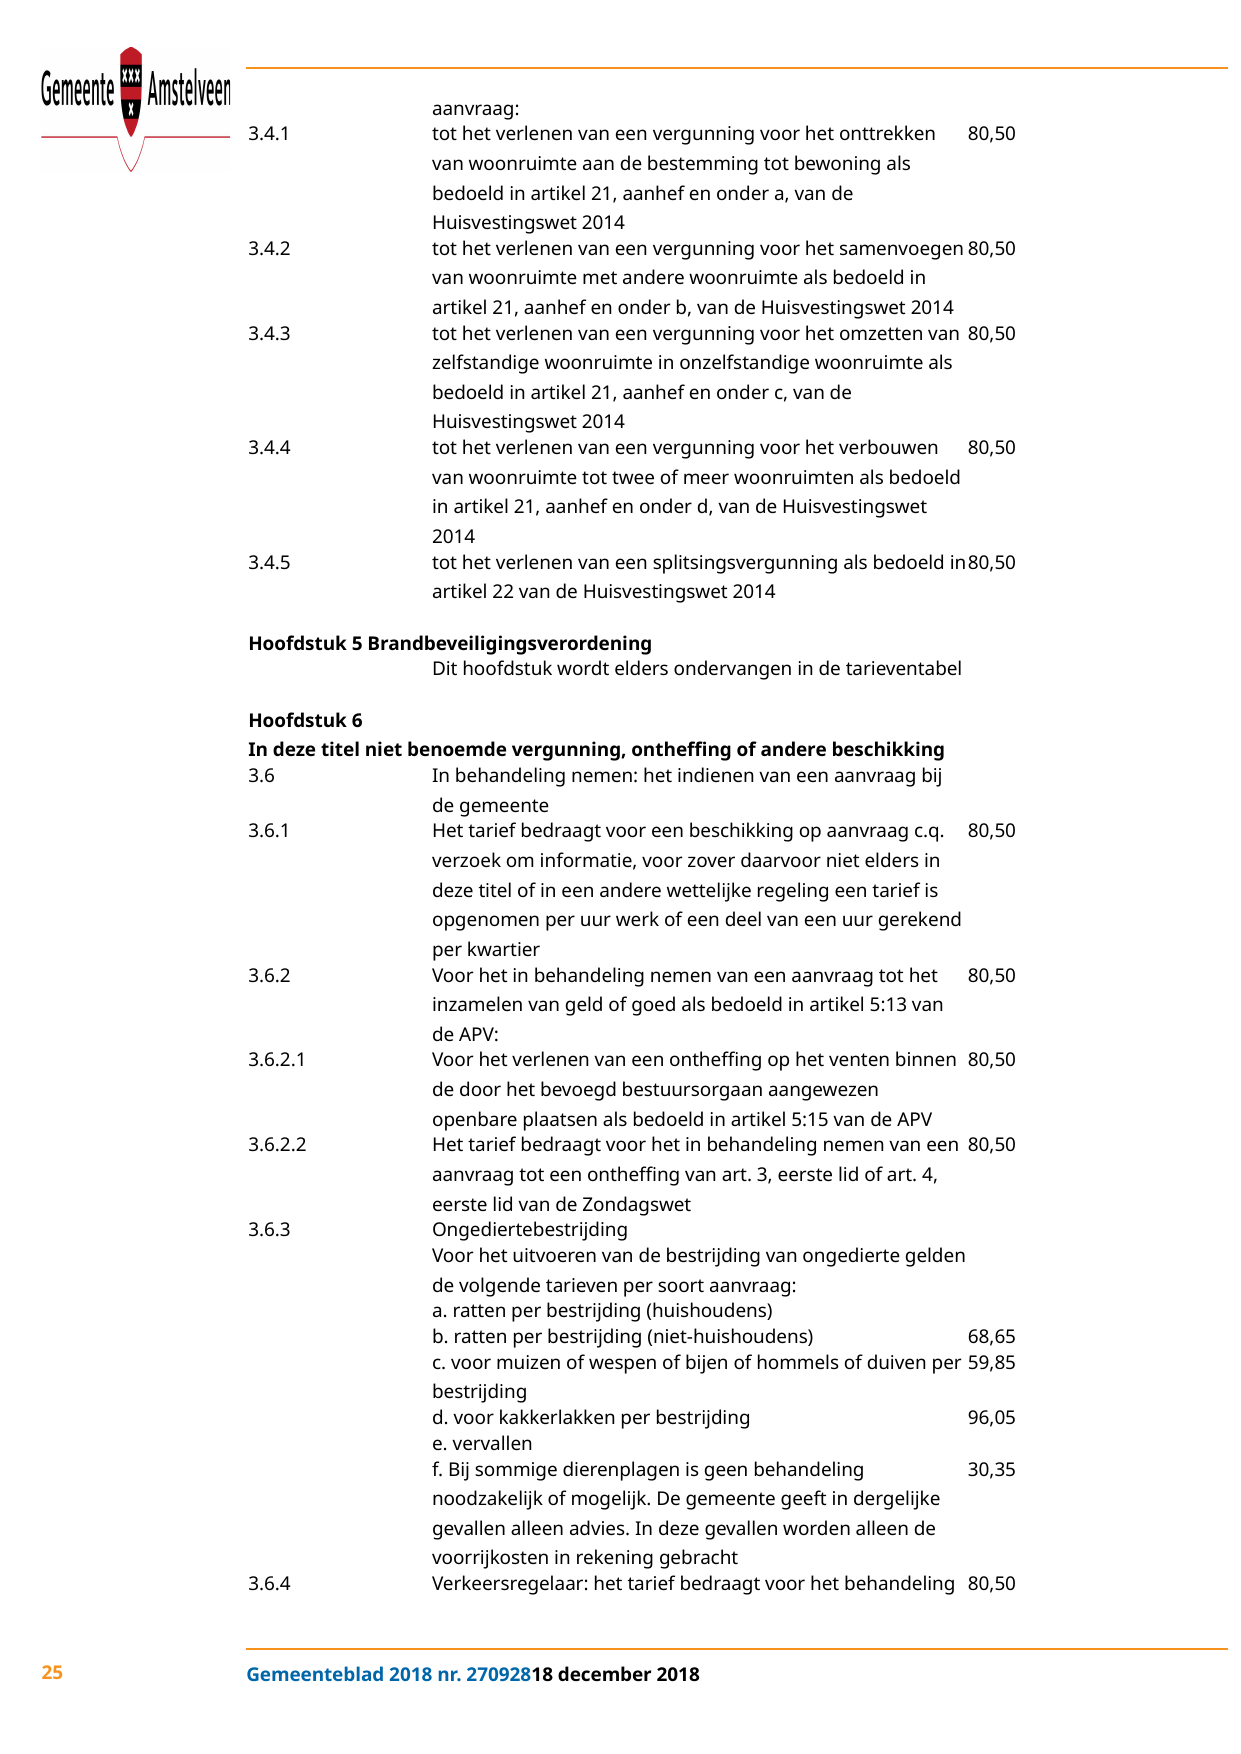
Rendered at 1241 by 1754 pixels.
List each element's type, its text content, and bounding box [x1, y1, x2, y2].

table_cell b. ratten per bestrijding (niet-huishoudens) [432, 1323, 968, 1349]
table_cell e. vervallen [432, 1430, 968, 1456]
table_cell [968, 1216, 1152, 1242]
table_cell [248, 1456, 432, 1570]
table_cell tot het verlenen van een vergunning voor het samenvoegen van woonruimte met andere woonruimte als bedoeld in artikel 21, aanhef en onder b, van de Huisvestingswet 2014 [432, 235, 968, 320]
table_cell [968, 656, 1152, 681]
table_cell [248, 656, 432, 681]
table_cell 80,50 [968, 962, 1152, 1047]
table_cell [248, 1242, 432, 1297]
table_cell Verkeersregelaar: het tarief bedraagt voor het behandeling [432, 1570, 968, 1596]
table_cell [968, 1430, 1152, 1456]
table_cell [248, 604, 432, 630]
table_cell 80,50 [968, 1570, 1152, 1596]
table_cell 3.4.1 [248, 121, 432, 235]
table_cell tot het verlenen van een vergunning voor het onttrekken van woonruimte aan de bestemming tot bewoning als bedoeld in artikel 21, aanhef en onder a, van de Huisvestingswet 2014 [432, 121, 968, 235]
table_cell Het tarief bedraagt voor een beschikking op aanvraag c.q. verzoek om informatie, voor zover daarvoor niet elders in deze titel of in een andere wettelijke regeling een tarief is opgenomen per uur werk of een deel van een uur gerekend per kwartier [432, 818, 968, 962]
table_cell [968, 763, 1152, 818]
table_cell 3.4.2 [248, 235, 432, 320]
table_cell Voor het uitvoeren van de bestrijding van ongedierte gelden de volgende tarieven per soort aanvraag: [432, 1242, 968, 1297]
table_cell Het tarief bedraagt voor het in behandeling nemen van een aanvraag tot een ontheffing van art. 3, eerste lid of art. 4, eerste lid van de Zondagswet [432, 1132, 968, 1216]
table_cell 68,65 [968, 1323, 1152, 1349]
table_cell tot het verlenen van een vergunning voor het omzetten van zelfstandige woonruimte in onzelfstandige woonruimte als bedoeld in artikel 21, aanhef en onder c, van de Huisvestingswet 2014 [432, 320, 968, 434]
table_cell 80,50 [968, 235, 1152, 320]
table_cell 3.4.3 [248, 320, 432, 434]
table_cell tot het verlenen van een vergunning voor het verbouwen van woonruimte tot twee of meer woonruimten als bedoeld in artikel 21, aanhef en onder d, van de Huisvestingswet 2014 [432, 434, 968, 549]
table_cell 30,35 [968, 1456, 1152, 1570]
table_cell 3.6.3 [248, 1216, 432, 1242]
table_cell 80,50 [968, 549, 1152, 604]
table_cell [248, 681, 432, 707]
table_cell [968, 1298, 1152, 1323]
table_cell 3.6.2.1 [248, 1047, 432, 1132]
picture [41, 47, 231, 172]
table_cell [248, 1323, 432, 1349]
table_cell Voor het verlenen van een ontheffing op het venten binnen de door het bevoegd bestuursorgaan aangewezen openbare plaatsen als bedoeld in artikel 5:15 van de APV [432, 1047, 968, 1132]
table_cell d. voor kakkerlakken per bestrijding [432, 1404, 968, 1430]
table_cell 80,50 [968, 818, 1152, 962]
table_cell c. voor muizen of wespen of bijen of hommels of duiven per bestrijding [432, 1349, 968, 1404]
table_cell Voor het in behandeling nemen van een aanvraag tot het inzamelen van geld of goed als bedoeld in artikel 5:13 van de APV: [432, 962, 968, 1047]
table_cell [248, 1404, 432, 1430]
table_cell Dit hoofdstuk wordt elders ondervangen in de tarieventabel [432, 656, 968, 681]
table_cell a. ratten per bestrijding (huishoudens) [432, 1298, 968, 1323]
table_cell 80,50 [968, 121, 1152, 235]
table_cell [248, 1430, 432, 1456]
table_cell 80,50 [968, 1132, 1152, 1216]
table_cell 80,50 [968, 320, 1152, 434]
table_cell [968, 681, 1152, 707]
table_cell 80,50 [968, 434, 1152, 549]
table_cell Hoofdstuk 5 Brandbeveiligingsverordening [248, 630, 1152, 656]
table_cell 80,50 [968, 1047, 1152, 1132]
table_cell 3.4.4 [248, 434, 432, 549]
table_cell [968, 1242, 1152, 1297]
table_cell f. Bij sommige dierenplagen is geen behandeling noodzakelijk of mogelijk. De gemeente geeft in dergelijke gevallen alleen advies. In deze gevallen worden alleen de voorrijkosten in rekening gebracht [432, 1456, 968, 1570]
table_cell [432, 604, 968, 630]
table_cell 3.6 [248, 763, 432, 818]
table_cell 3.4.5 [248, 549, 432, 604]
table_cell 3.6.1 [248, 818, 432, 962]
table_cell [248, 1349, 432, 1404]
table_cell [432, 681, 968, 707]
table_cell In behandeling nemen: het indienen van een aanvraag bij de gemeente [432, 763, 968, 818]
table_cell 59,85 [968, 1349, 1152, 1404]
table_cell [968, 604, 1152, 630]
table_cell [248, 95, 432, 121]
table_cell Hoofdstuk 6 In deze titel niet benoemde vergunning, ontheffing of andere beschikking [248, 707, 1152, 762]
table_cell tot het verlenen van een splitsingsvergunning als bedoeld in artikel 22 van de Huisvestingswet 2014 [432, 549, 968, 604]
table_cell 96,05 [968, 1404, 1152, 1430]
table_cell 3.6.2.2 [248, 1132, 432, 1216]
table_cell [968, 95, 1152, 121]
table_cell 3.6.4 [248, 1570, 432, 1596]
table_cell [248, 1298, 432, 1323]
table_cell Ongediertebestrijding [432, 1216, 968, 1242]
table_cell aanvraag: [432, 95, 968, 121]
table_cell 3.6.2 [248, 962, 432, 1047]
